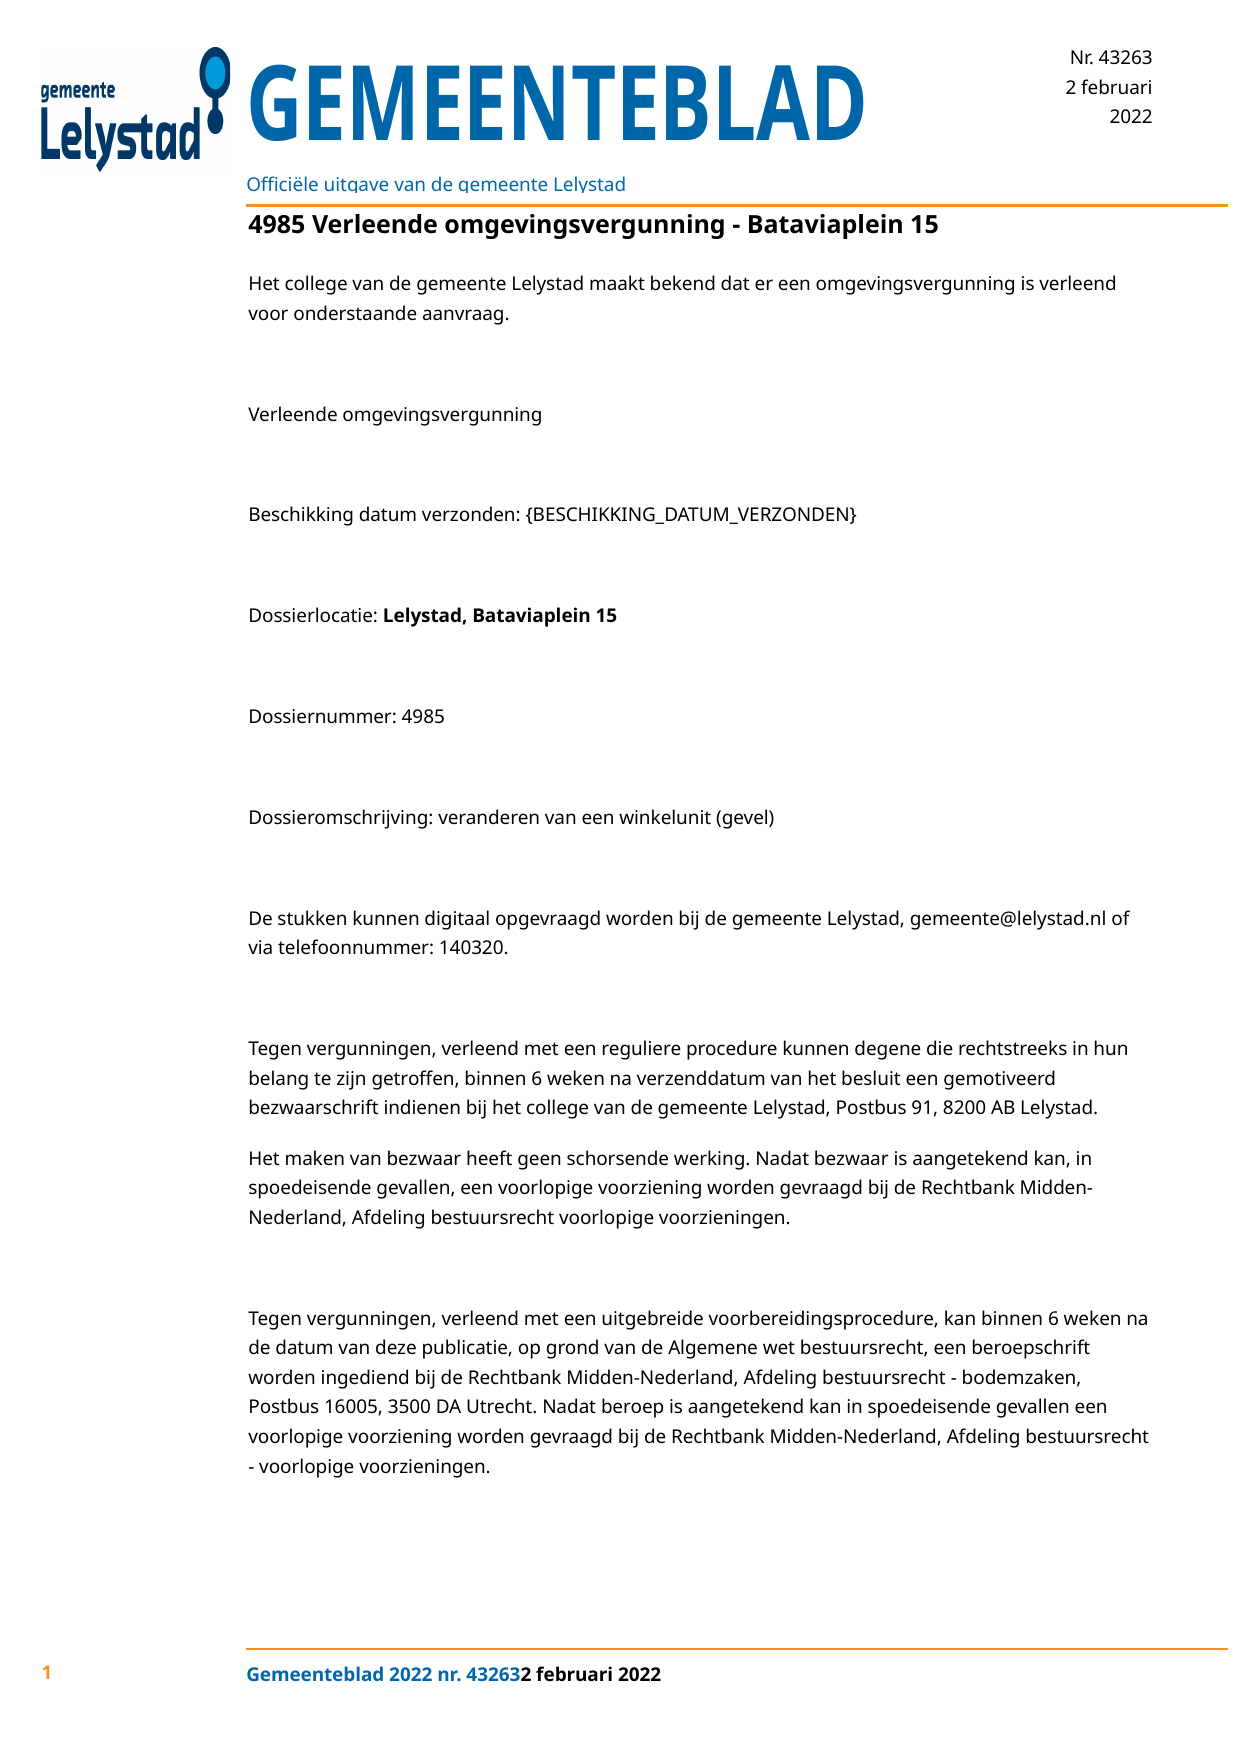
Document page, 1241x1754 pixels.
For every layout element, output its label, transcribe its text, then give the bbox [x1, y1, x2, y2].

picture [41, 47, 231, 172]
text Dossierlocatie: Lelystad, Bataviaplein 15 [248, 602, 1152, 628]
text Beschikking datum verzonden: {BESCHIKKING_DATUM_VERZONDEN} [248, 502, 1152, 527]
text Tegen vergunningen, verleend met een uitgebreide voorbereidingsprocedure, kan binnen 6 weken na de datum van deze publicatie, op grond van de Algemene wet bestuursrecht, een beroepschrift worden ingediend bij de Rechtbank Midden-Nederland, Afdeling bestuursrecht - bodemzaken, Postbus 16005, 3500 DA Utrecht. Nadat beroep is aangetekend kan in spoedeisende gevallen een voorlopige voorziening worden gevraagd bij de Rechtbank Midden-Nederland, Afdeling bestuursrecht - voorlopige voorzieningen. [248, 1305, 1152, 1478]
text 4985 Verleende omgevingsvergunning - Bataviaplein 15 [248, 207, 1152, 241]
text Dossiernummer: 4985 [248, 703, 1152, 729]
text Dossieromschrijving: veranderen van een winkelunit (gevel) [248, 804, 1152, 830]
text Het college van de gemeente Lelystad maakt bekend dat er een omgevingsvergunning is verleend voor onderstaande aanvraag. [248, 270, 1152, 326]
text Tegen vergunningen, verleend met een reguliere procedure kunnen degene die rechtstreeks in hun belang te zijn getroffen, binnen 6 weken na verzenddatum van het besluit een gemotiveerd bezwaarschrift indienen bij het college van de gemeente Lelystad, Postbus 91, 8200 AB Lelystad. [248, 1035, 1152, 1120]
text Het maken van bezwaar heeft geen schorsende werking. Nadat bezwaar is aangetekend kan, in spoedeisende gevallen, een voorlopige voorziening worden gevraagd bij de Rechtbank Midden-Nederland, Afdeling bestuursrecht voorlopige voorzieningen. [248, 1145, 1152, 1230]
text Verleende omgevingsvergunning [248, 401, 1152, 426]
text De stukken kunnen digitaal opgevraagd worden bij de gemeente Lelystad, gemeente@lelystad.nl of via telefoonnummer: 140320. [248, 905, 1152, 960]
